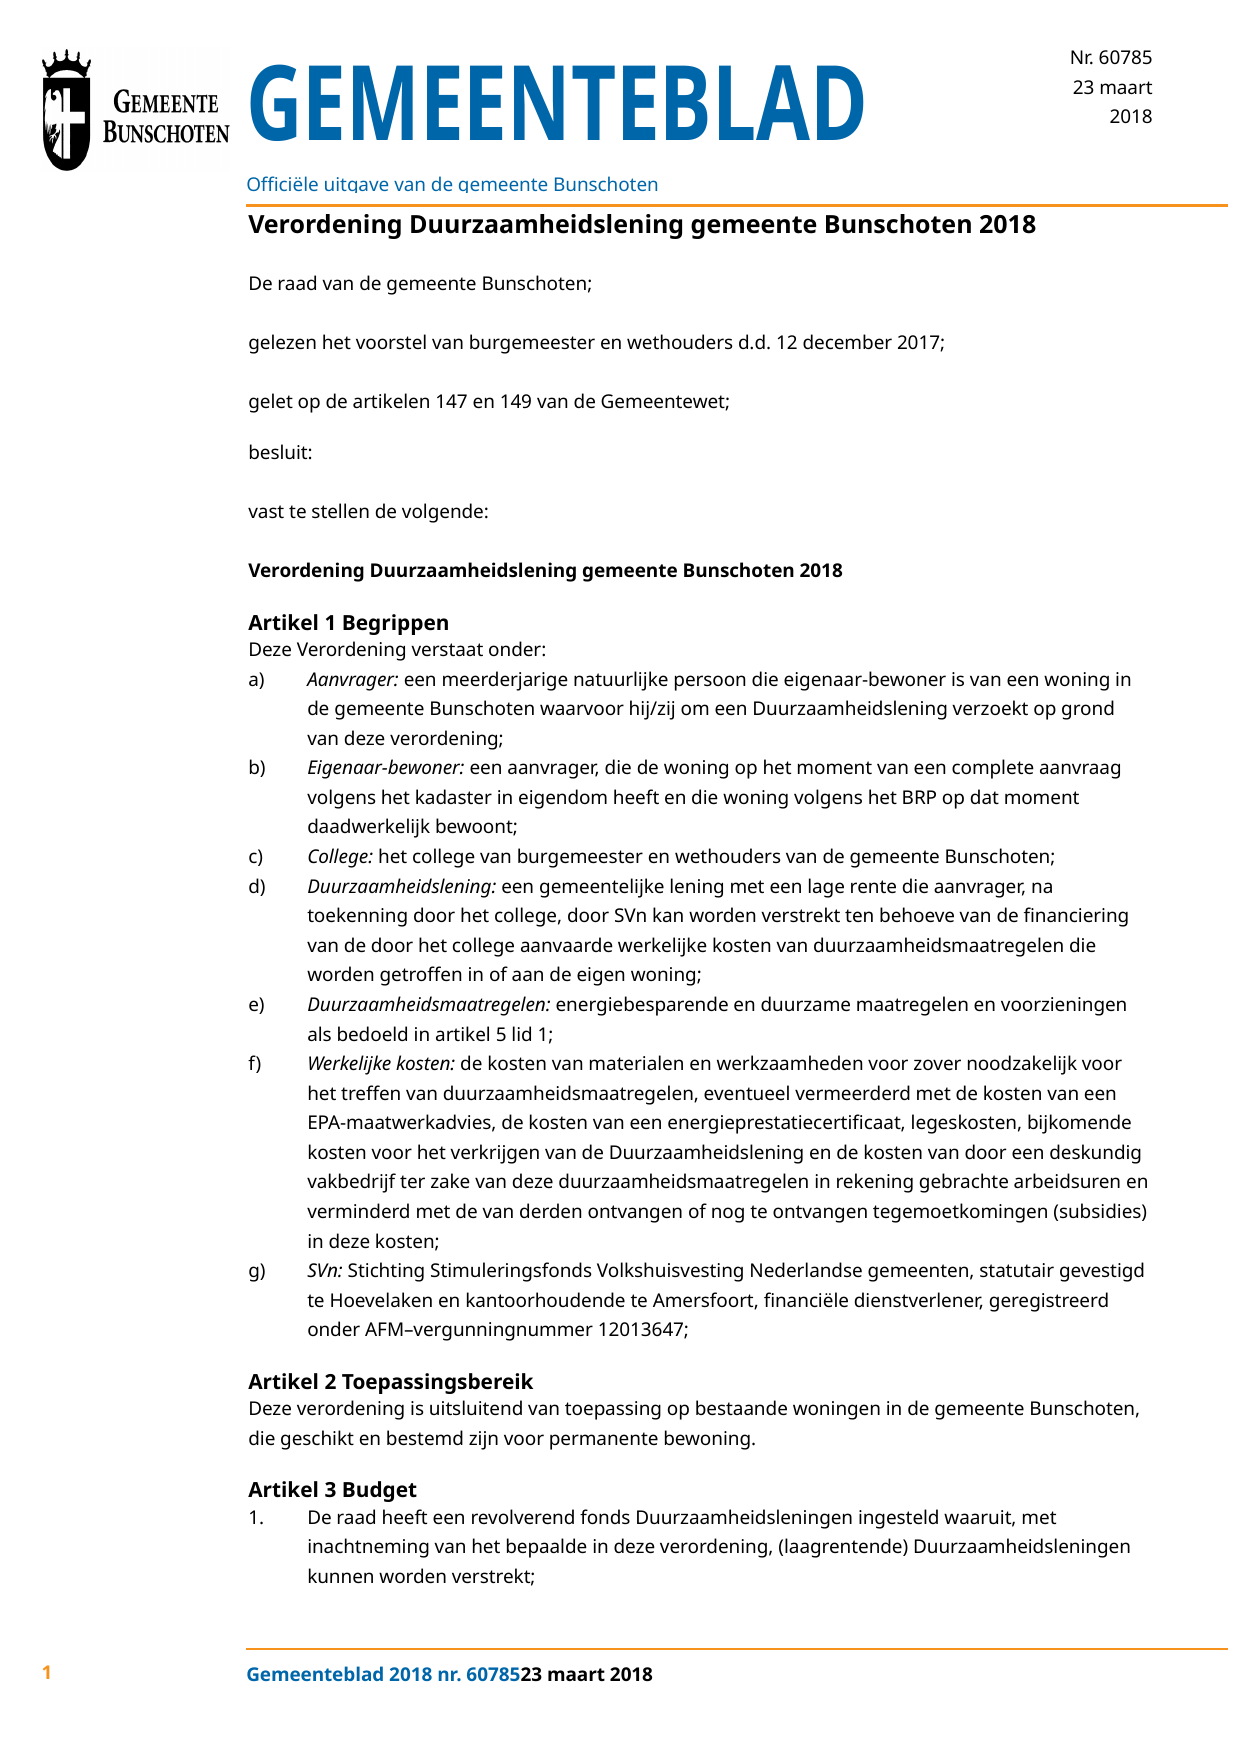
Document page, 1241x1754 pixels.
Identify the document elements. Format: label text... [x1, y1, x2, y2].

list College: het college van burgemeester en wethouders van de gemeente Bunschoten; [248, 843, 1152, 869]
text gelet op de artikelen 147 en 149 van de Gemeentewet; [248, 389, 1152, 414]
text Artikel 2 Toepassingsbereik [248, 1367, 1152, 1395]
list SVn: Stichting Stimuleringsfonds Volkshuisvesting Nederlandse gemeenten, statutair gevestigd te Hoevelaken en kantoorhoudende te Amersfoort, financiële dienstverlener, geregistreerd onder AFM–vergunningnummer 12013647; [248, 1257, 1152, 1342]
text besluit: [248, 439, 1152, 465]
text Verordening Duurzaamheidslening gemeente Bunschoten 2018 [248, 557, 1152, 583]
list De raad heeft een revolverend fonds Duurzaamheidsleningen ingesteld waaruit, met inachtneming van het bepaalde in deze verordening, (laagrentende) Duurzaamheidsleningen kunnen worden verstrekt; [248, 1504, 1152, 1589]
list Eigenaar-bewoner: een aanvrager, die de woning op het moment van een complete aanvraag volgens het kadaster in eigendom heeft en die woning volgens het BRP op dat moment daadwerkelijk bewoont; [248, 754, 1152, 839]
text Artikel 1 Begrippen [248, 608, 1152, 636]
list Aanvrager: een meerderjarige natuurlijke persoon die eigenaar-bewoner is van een woning in de gemeente Bunschoten waarvoor hij/zij om een Duurzaamheidslening verzoekt op grond van deze verordening; [248, 666, 1152, 751]
list Werkelijke kosten: de kosten van materialen en werkzaamheden voor zover noodzakelijk voor het treffen van duurzaamheidsmaatregelen, eventueel vermeerderd met de kosten van een EPA-maatwerkadvies, de kosten van een energieprestatiecertificaat, legeskosten, bijkomende kosten voor het verkrijgen van de Duurzaamheidslening en de kosten van door een deskundig vakbedrijf ter zake van deze duurzaamheidsmaatregelen in rekening gebrachte arbeidsuren en verminderd met de van derden ontvangen of nog te ontvangen tegemoetkomingen (subsidies) in deze kosten; [248, 1050, 1152, 1253]
list Duurzaamheidsmaatregelen: energiebesparende en duurzame maatregelen en voorzieningen als bedoeld in artikel 5 lid 1; [248, 991, 1152, 1046]
text gelezen het voorstel van burgemeester en wethouders d.d. 12 december 2017; [248, 329, 1152, 355]
text Verordening Duurzaamheidslening gemeente Bunschoten 2018 [248, 207, 1152, 241]
text De raad van de gemeente Bunschoten; [248, 270, 1152, 296]
list Duurzaamheidslening: een gemeentelijke lening met een lage rente die aanvrager, na toekenning door het college, door SVn kan worden verstrekt ten behoeve van de financiering van de door het college aanvaarde werkelijke kosten van duurzaamheidsmaatregelen die worden getroffen in of aan de eigen woning; [248, 873, 1152, 987]
text Deze Verordening verstaat onder: [248, 636, 1152, 662]
text Artikel 3 Budget [248, 1475, 1152, 1504]
text Deze verordening is uitsluitend van toepassing op bestaande woningen in de gemeente Bunschoten, die geschikt en bestemd zijn voor permanente bewoning. [248, 1395, 1152, 1451]
picture [41, 47, 231, 172]
text vast te stellen de volgende: [248, 498, 1152, 524]
